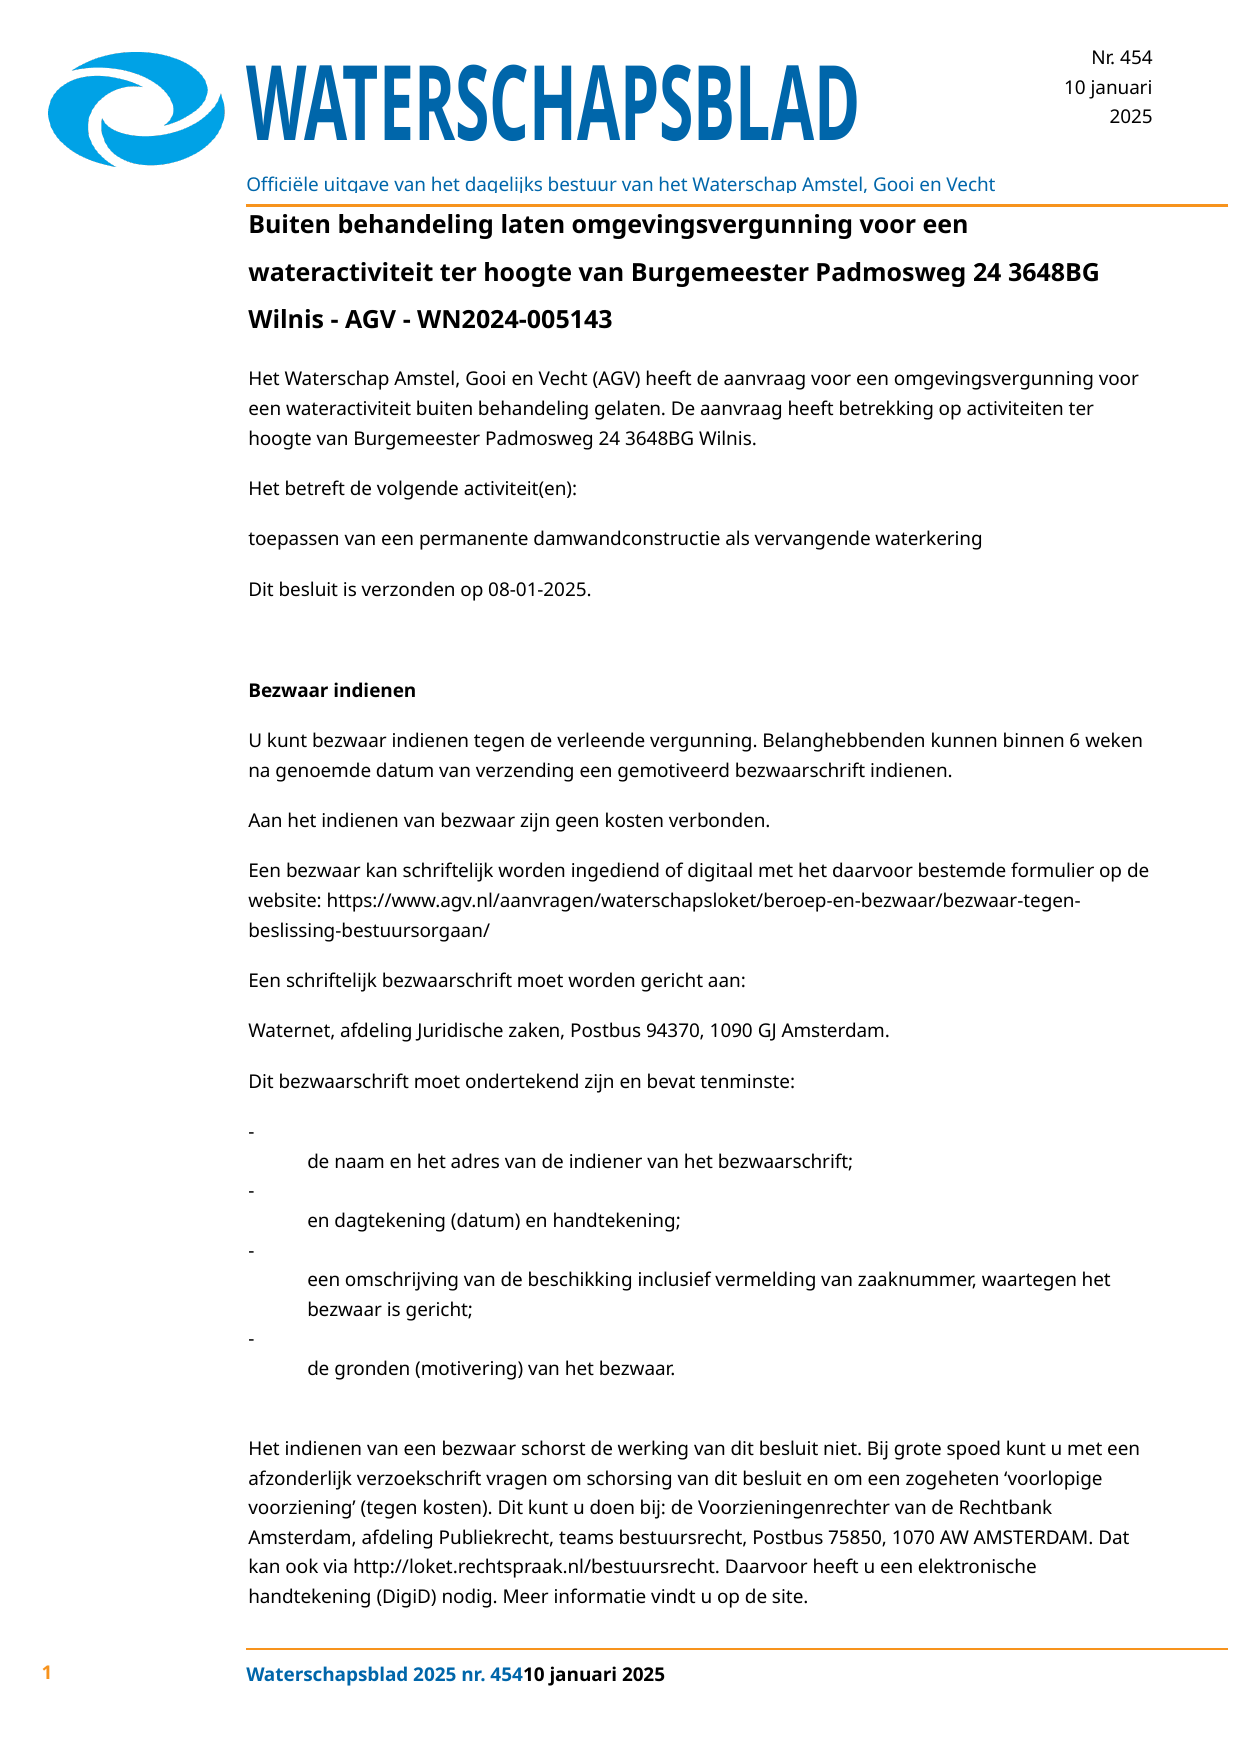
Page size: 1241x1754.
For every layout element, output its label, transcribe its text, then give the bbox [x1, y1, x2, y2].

text Dit besluit is verzonden op 08-01-2025. [248, 576, 1152, 602]
text U kunt bezwaar indienen tegen de verleende vergunning. Belanghebbenden kunnen binnen 6 weken na genoemde datum van verzending een gemotiveerd bezwaarschrift indienen. [248, 727, 1152, 782]
text Aan het indienen van bezwaar zijn geen kosten verbonden. [248, 807, 1152, 833]
text Waternet, afdeling Juridische zaken, Postbus 94370, 1090 GJ Amsterdam. [248, 1018, 1152, 1043]
list de naam en het adres van de indiener van het bezwaarschrift; [248, 1148, 1152, 1174]
text toepassen van een permanente damwandconstructie als vervangende waterkering [248, 526, 1152, 551]
text Het Waterschap Amstel, Gooi en Vecht (AGV) heeft de aanvraag voor een omgevingsvergunning voor een wateractiviteit buiten behandeling gelaten. De aanvraag heeft betrekking op activiteiten ter hoogte van Burgemeester Padmosweg 24 3648BG Wilnis. [248, 366, 1152, 450]
list de gronden (motivering) van het bezwaar. [248, 1355, 1152, 1381]
text Een bezwaar kan schriftelijk worden ingediend of digitaal met het daarvoor bestemde formulier op de website: https://www.agv.nl/aanvragen/waterschapsloket/beroep-en-bezwaar/bezwaar-tegen-beslissing-bestuursorgaan/ [248, 858, 1152, 942]
text Het betreft de volgende activiteit(en): [248, 475, 1152, 501]
text Het indienen van een bezwaar schorst de werking van dit besluit niet. Bij grote spoed kunt u met een afzonderlijk verzoekschrift vragen om schorsing van dit besluit en om een zogeheten ‘voorlopige voorziening’ (tegen kosten). Dit kunt u doen bij: de Voorzieningenrechter van de Rechtbank Amsterdam, afdeling Publiekrecht, teams bestuursrecht, Postbus 75850, 1070 AW AMSTERDAM. Dat kan ook via http://loket.rechtspraak.nl/bestuursrecht. Daarvoor heeft u een elektronische handtekening (DigiD) nodig. Meer informatie vindt u op de site. [248, 1435, 1152, 1609]
text Dit bezwaarschrift moet ondertekend zijn en bevat tenminste: [248, 1068, 1152, 1094]
picture [41, 47, 231, 172]
text Buiten behandeling laten omgevingsvergunning voor een wateractiviteit ter hoogte van Burgemeester Padmosweg 24 3648BG Wilnis - AGV - WN2024-005143 [248, 207, 1152, 336]
list een omschrijving van de beschikking inclusief vermelding van zaaknummer, waartegen het bezwaar is gericht; [248, 1266, 1152, 1322]
text Een schriftelijk bezwaarschrift moet worden gericht aan: [248, 967, 1152, 993]
text Bezwaar indienen [248, 677, 1152, 702]
list en dagtekening (datum) en handtekening; [248, 1207, 1152, 1233]
